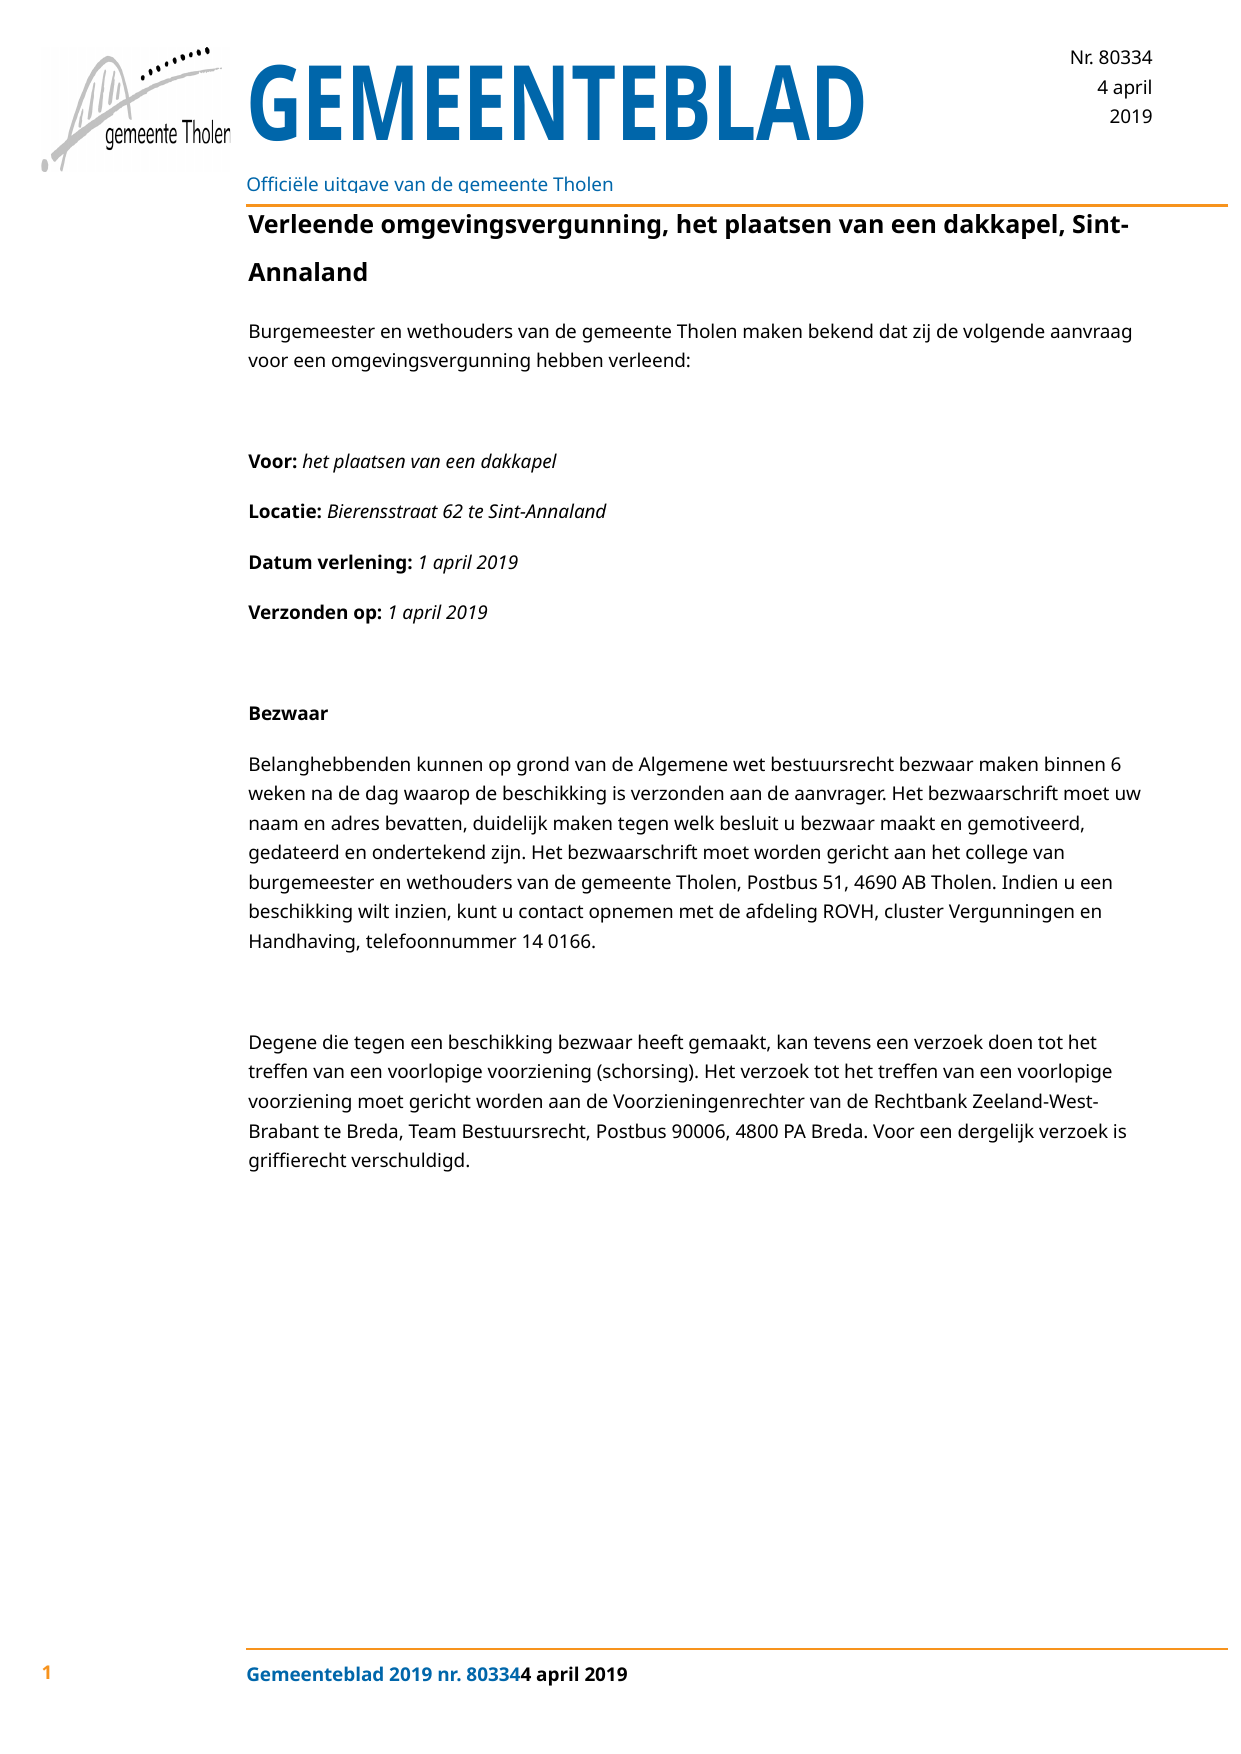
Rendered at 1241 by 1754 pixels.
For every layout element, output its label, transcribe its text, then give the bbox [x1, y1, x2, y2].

text Verzonden op: 1 april 2019 [248, 599, 1152, 625]
text Verleende omgevingsvergunning, het plaatsen van een dakkapel, Sint-Annaland [248, 207, 1152, 288]
text Belanghebbenden kunnen op grond van de Algemene wet bestuursrecht bezwaar maken binnen 6 weken na de dag waarop de beschikking is verzonden aan de aanvrager. Het bezwaarschrift moet uw naam en adres bevatten, duidelijk maken tegen welk besluit u bezwaar maakt en gemotiveerd, gedateerd en ondertekend zijn. Het bezwaarschrift moet worden gericht aan het college van burgemeester en wethouders van de gemeente Tholen, Postbus 51, 4690 AB Tholen. Indien u een beschikking wilt inzien, kunt u contact opnemen met de afdeling ROVH, cluster Vergunningen en Handhaving, telefoonnummer 14 0166. [248, 751, 1152, 954]
text Degene die tegen een beschikking bezwaar heeft gemaakt, kan tevens een verzoek doen tot het treffen van een voorlopige voorziening (schorsing). Het verzoek tot het treffen van een voorlopige voorziening moet gericht worden aan de Voorzieningenrechter van de Rechtbank Zeeland-West-Brabant te Breda, Team Bestuursrecht, Postbus 90006, 4800 PA Breda. Voor een dergelijk verzoek is griffierecht verschuldigd. [248, 1029, 1152, 1173]
text Voor: het plaatsen van een dakkapel [248, 448, 1152, 474]
text Datum verlening: 1 april 2019 [248, 549, 1152, 575]
picture [41, 47, 231, 172]
text Burgemeester en wethouders van de gemeente Tholen maken bekend dat zij de volgende aanvraag voor een omgevingsvergunning hebben verleend: [248, 318, 1152, 373]
text Locatie: Bierensstraat 62 te Sint-Annaland [248, 499, 1152, 524]
text Bezwaar [248, 700, 1152, 726]
